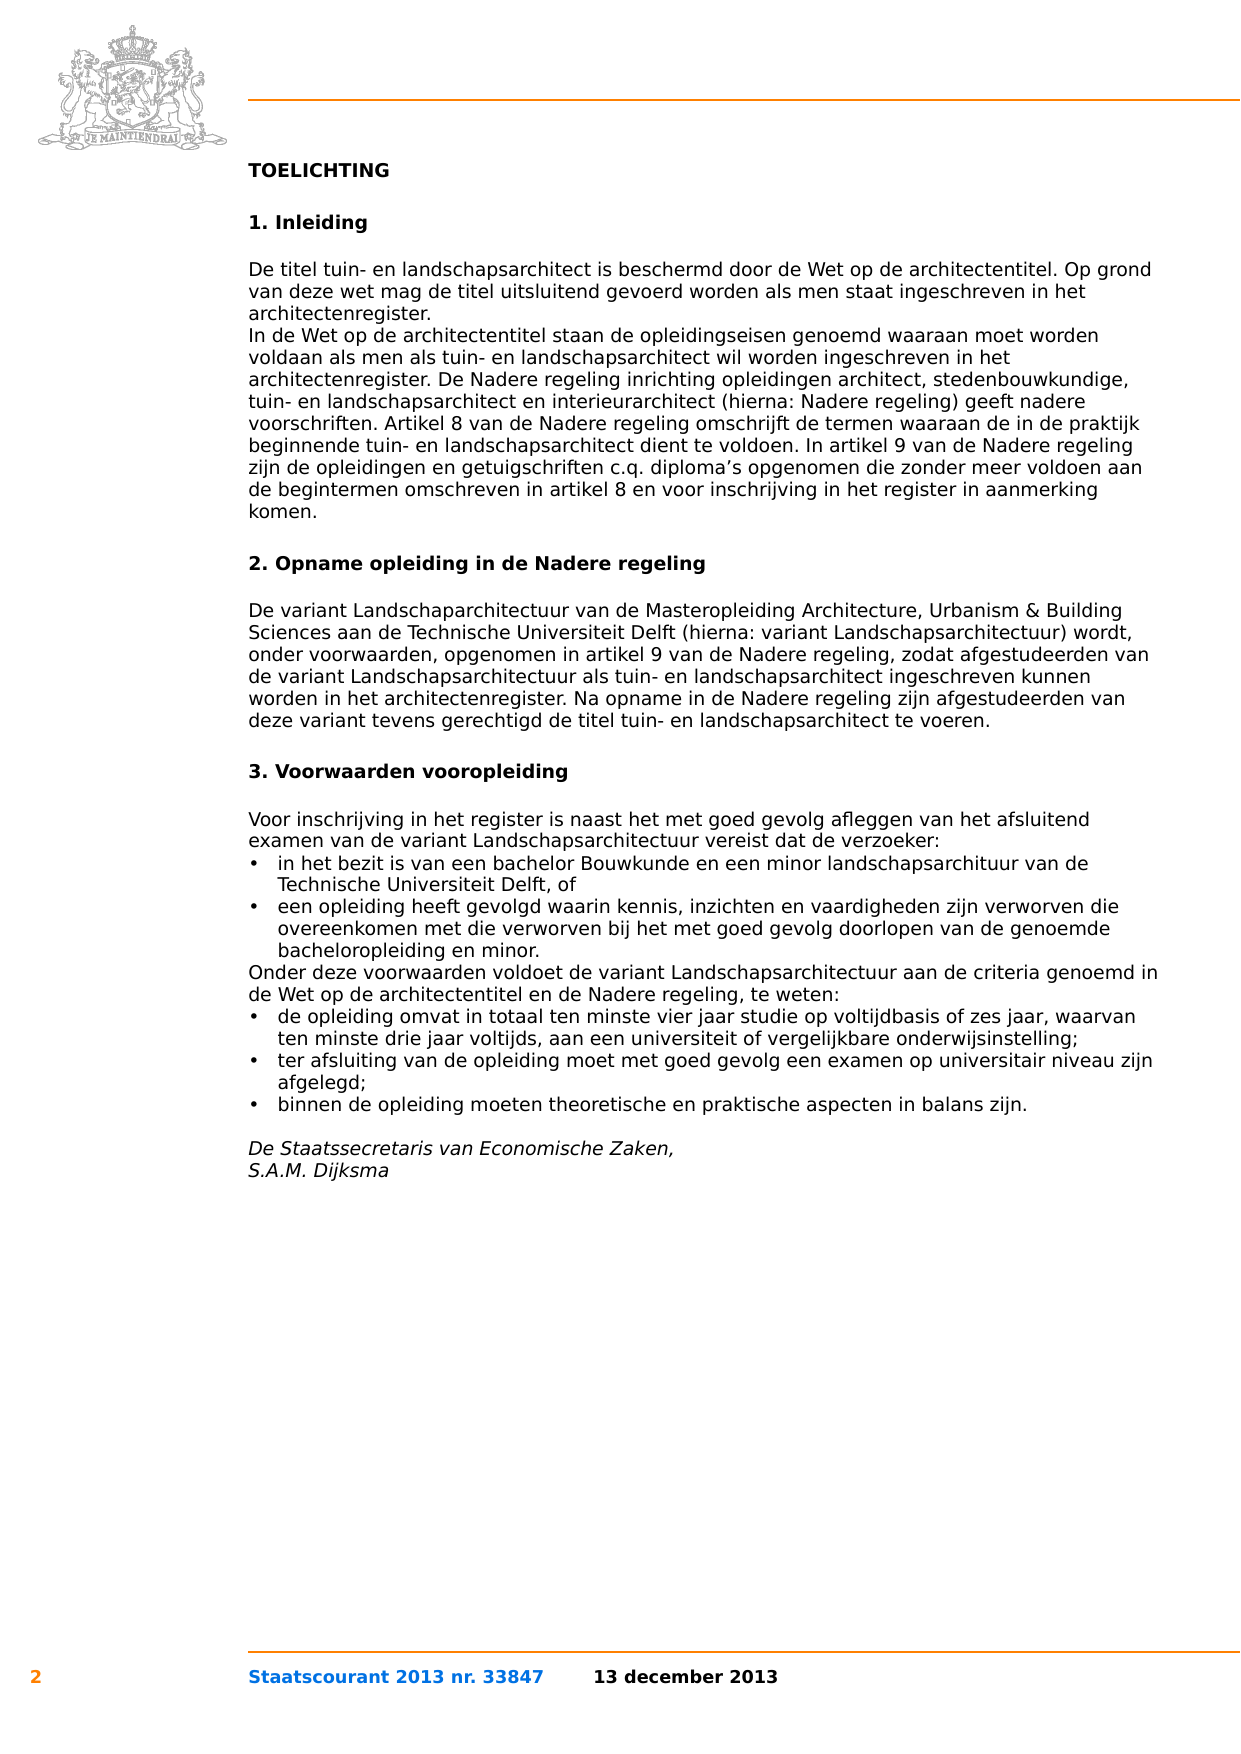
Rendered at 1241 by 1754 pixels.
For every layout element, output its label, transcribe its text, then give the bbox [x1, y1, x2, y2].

text In de Wet op de architectentitel staan de opleidingseisen genoemd waaraan moet worden voldaan als men als tuin- en landschapsarchitect wil worden ingeschreven in het architectenregister. De Nadere regeling inrichting opleidingen architect, stedenbouwkundige, tuin- en landschapsarchitect en interieurarchitect (hierna: Nadere regeling) geeft nadere voorschriften. Artikel 8 van de Nadere regeling omschrijft de termen waaraan de in de praktijk beginnende tuin- en landschapsarchitect dient te voldoen. In artikel 9 van de Nadere regeling zijn de opleidingen en getuigschriften c.q. diploma’s opgenomen die zonder meer voldoen aan de begintermen omschreven in artikel 8 en voor inschrijving in het register in aanmerking komen. [248, 325, 1163, 523]
subtitle 1. Inleiding [248, 212, 1163, 234]
text De Staatssecretaris van Economische Zaken, S.A.M. Dijksma [248, 1138, 1163, 1182]
text Voor inschrijving in het register is naast het met goed gevolg afleggen van het afsluitend examen van de variant Landschapsarchitectuur vereist dat de verzoeker: [248, 808, 1163, 852]
subtitle TOELICHTING [248, 160, 1163, 182]
text • binnen de opleiding moeten theoretische en praktische aspecten in balans zijn. [248, 1094, 1163, 1116]
text De titel tuin- en landschapsarchitect is beschermd door de Wet op de architectentitel. Op grond van deze wet mag de titel uitsluitend gevoerd worden als men staat ingeschreven in het architectenregister. [248, 259, 1163, 325]
text De variant Landschaparchitectuur van de Masteropleiding Architecture, Urbanism & Building Sciences aan de Technische Universiteit Delft (hierna: variant Landschapsarchitectuur) wordt, onder voorwaarden, opgenomen in artikel 9 van de Nadere regeling, zodat afgestudeerden van de variant Landschapsarchitectuur als tuin- en landschapsarchitect ingeschreven kunnen worden in het architectenregister. Na opname in de Nadere regeling zijn afgestudeerden van deze variant tevens gerechtigd de titel tuin- en landschapsarchitect te voeren. [248, 599, 1163, 731]
text • in het bezit is van een bachelor Bouwkunde en een minor landschapsarchituur van de Technische Universiteit Delft, of [248, 852, 1163, 896]
picture [38, 25, 227, 150]
text • ter afsluiting van de opleiding moet met goed gevolg een examen op universitair niveau zijn afgelegd; [248, 1050, 1163, 1094]
text Onder deze voorwaarden voldoet de variant Landschapsarchitectuur aan de criteria genoemd in de Wet op de architectentitel en de Nadere regeling, te weten: [248, 962, 1163, 1006]
text • de opleiding omvat in totaal ten minste vier jaar studie op voltijdbasis of zes jaar, waarvan ten minste drie jaar voltijds, aan een universiteit of vergelijkbare onderwijsinstelling; [248, 1006, 1163, 1050]
text • een opleiding heeft gevolgd waarin kennis, inzichten en vaardigheden zijn verworven die overeenkomen met die verworven bij het met goed gevolg doorlopen van de genoemde bacheloropleiding en minor. [248, 896, 1163, 962]
subtitle 2. Opname opleiding in de Nadere regeling [248, 553, 1163, 574]
subtitle 3. Voorwaarden vooropleiding [248, 761, 1163, 783]
